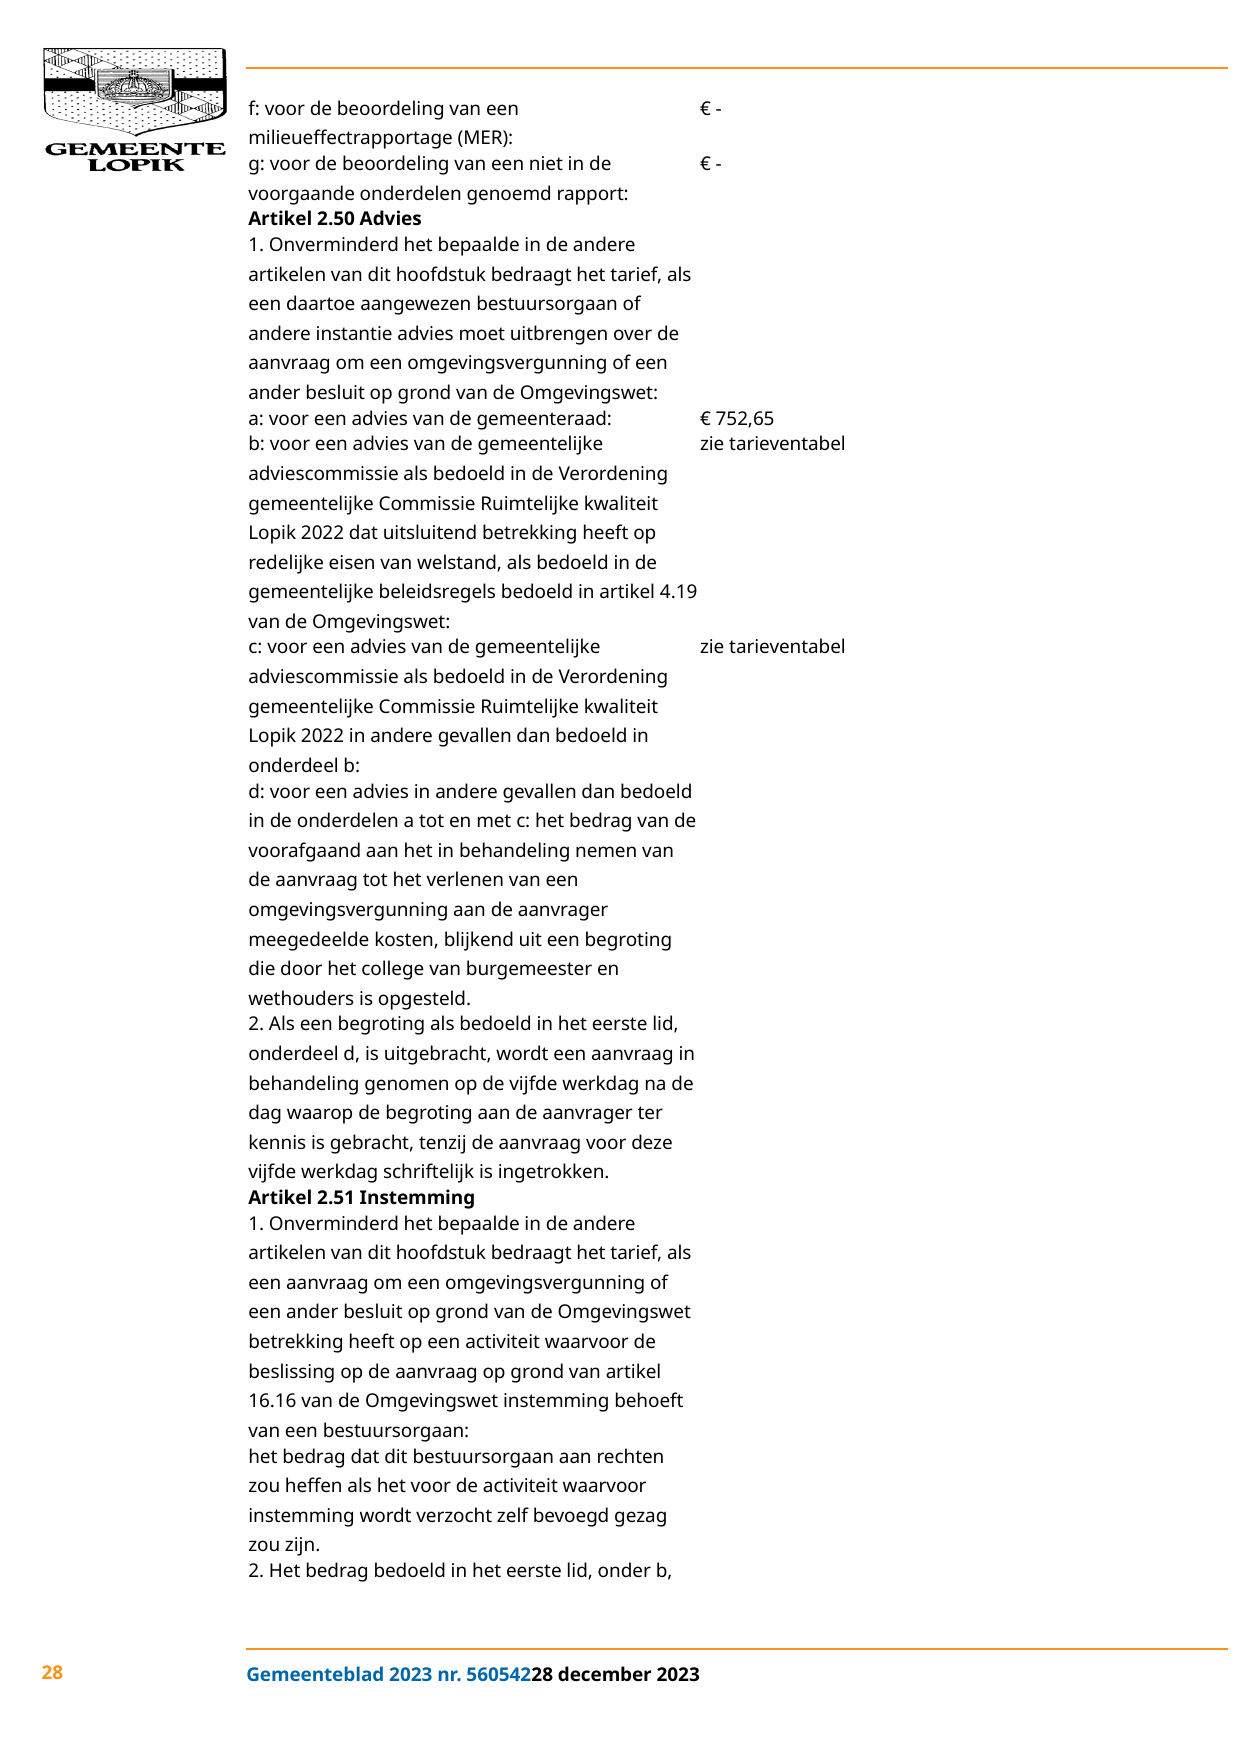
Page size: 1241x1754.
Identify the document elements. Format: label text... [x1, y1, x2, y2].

table_cell € - [700, 95, 1152, 150]
table_cell 2. Als een begroting als bedoeld in het eerste lid, onderdeel d, is uitgebracht, wordt een aanvraag in behandeling genomen op de vijfde werkdag na de dag waarop de begroting aan de aanvrager ter kennis is gebracht, tenzij de aanvraag voor deze vijfde werkdag schriftelijk is ingetrokken. [248, 1011, 700, 1184]
table_cell 1. Onverminderd het bepaalde in de andere artikelen van dit hoofdstuk bedraagt het tarief, als een daartoe aangewezen bestuursorgaan of andere instantie advies moet uitbrengen over de aanvraag om een omgevingsvergunning of een ander besluit op grond van de Omgevingswet: [248, 231, 700, 405]
table_cell € 752,65 [700, 405, 1152, 431]
table_cell [700, 1184, 1152, 1210]
table_cell zie tarieventabel [700, 634, 1152, 778]
table_cell 1. Onverminderd het bepaalde in de andere artikelen van dit hoofdstuk bedraagt het tarief, als een aanvraag om een omgevingsvergunning of een ander besluit op grond van de Omgevingswet betrekking heeft op een activiteit waarvoor de beslissing op de aanvraag op grond van artikel 16.16 van de Omgevingswet instemming behoeft van een bestuursorgaan: [248, 1210, 700, 1443]
table_cell Artikel 2.51 Instemming [248, 1184, 700, 1210]
table_cell b: voor een advies van de gemeentelijke adviescommissie als bedoeld in de Verordening gemeentelijke Commissie Ruimtelijke kwaliteit Lopik 2022 dat uitsluitend betrekking heeft op redelijke eisen van welstand, als bedoeld in de gemeentelijke beleidsregels bedoeld in artikel 4.19 van de Omgevingswet: [248, 431, 700, 634]
table_cell [700, 1557, 1152, 1583]
table_cell Artikel 2.50 Advies [248, 205, 700, 231]
table_cell c: voor een advies van de gemeentelijke adviescommissie als bedoeld in de Verordening gemeentelijke Commissie Ruimtelijke kwaliteit Lopik 2022 in andere gevallen dan bedoeld in onderdeel b: [248, 634, 700, 778]
table_cell [700, 1011, 1152, 1184]
table_cell [700, 231, 1152, 405]
table_cell € - [700, 150, 1152, 205]
table_cell 2. Het bedrag bedoeld in het eerste lid, onder b, [248, 1557, 700, 1583]
table_cell a: voor een advies van de gemeenteraad: [248, 405, 700, 431]
table_cell het bedrag dat dit bestuursorgaan aan rechten zou heffen als het voor de activiteit waarvoor instemming wordt verzocht zelf bevoegd gezag zou zijn. [248, 1443, 700, 1557]
table_cell g: voor de beoordeling van een niet in de voorgaande onderdelen genoemd rapport: [248, 150, 700, 205]
table_cell [700, 778, 1152, 1011]
table_cell zie tarieventabel [700, 431, 1152, 634]
table_cell d: voor een advies in andere gevallen dan bedoeld in de onderdelen a tot en met c: het bedrag van de voorafgaand aan het in behandeling nemen van de aanvraag tot het verlenen van een omgevingsvergunning aan de aanvrager meegedeelde kosten, blijkend uit een begroting die door het college van burgemeester en wethouders is opgesteld. [248, 778, 700, 1011]
table_cell [700, 1210, 1152, 1443]
table_cell [700, 205, 1152, 231]
table_cell f: voor de beoordeling van een milieueffectrapportage (MER): [248, 95, 700, 150]
table_cell [700, 1443, 1152, 1557]
picture [41, 47, 231, 172]
